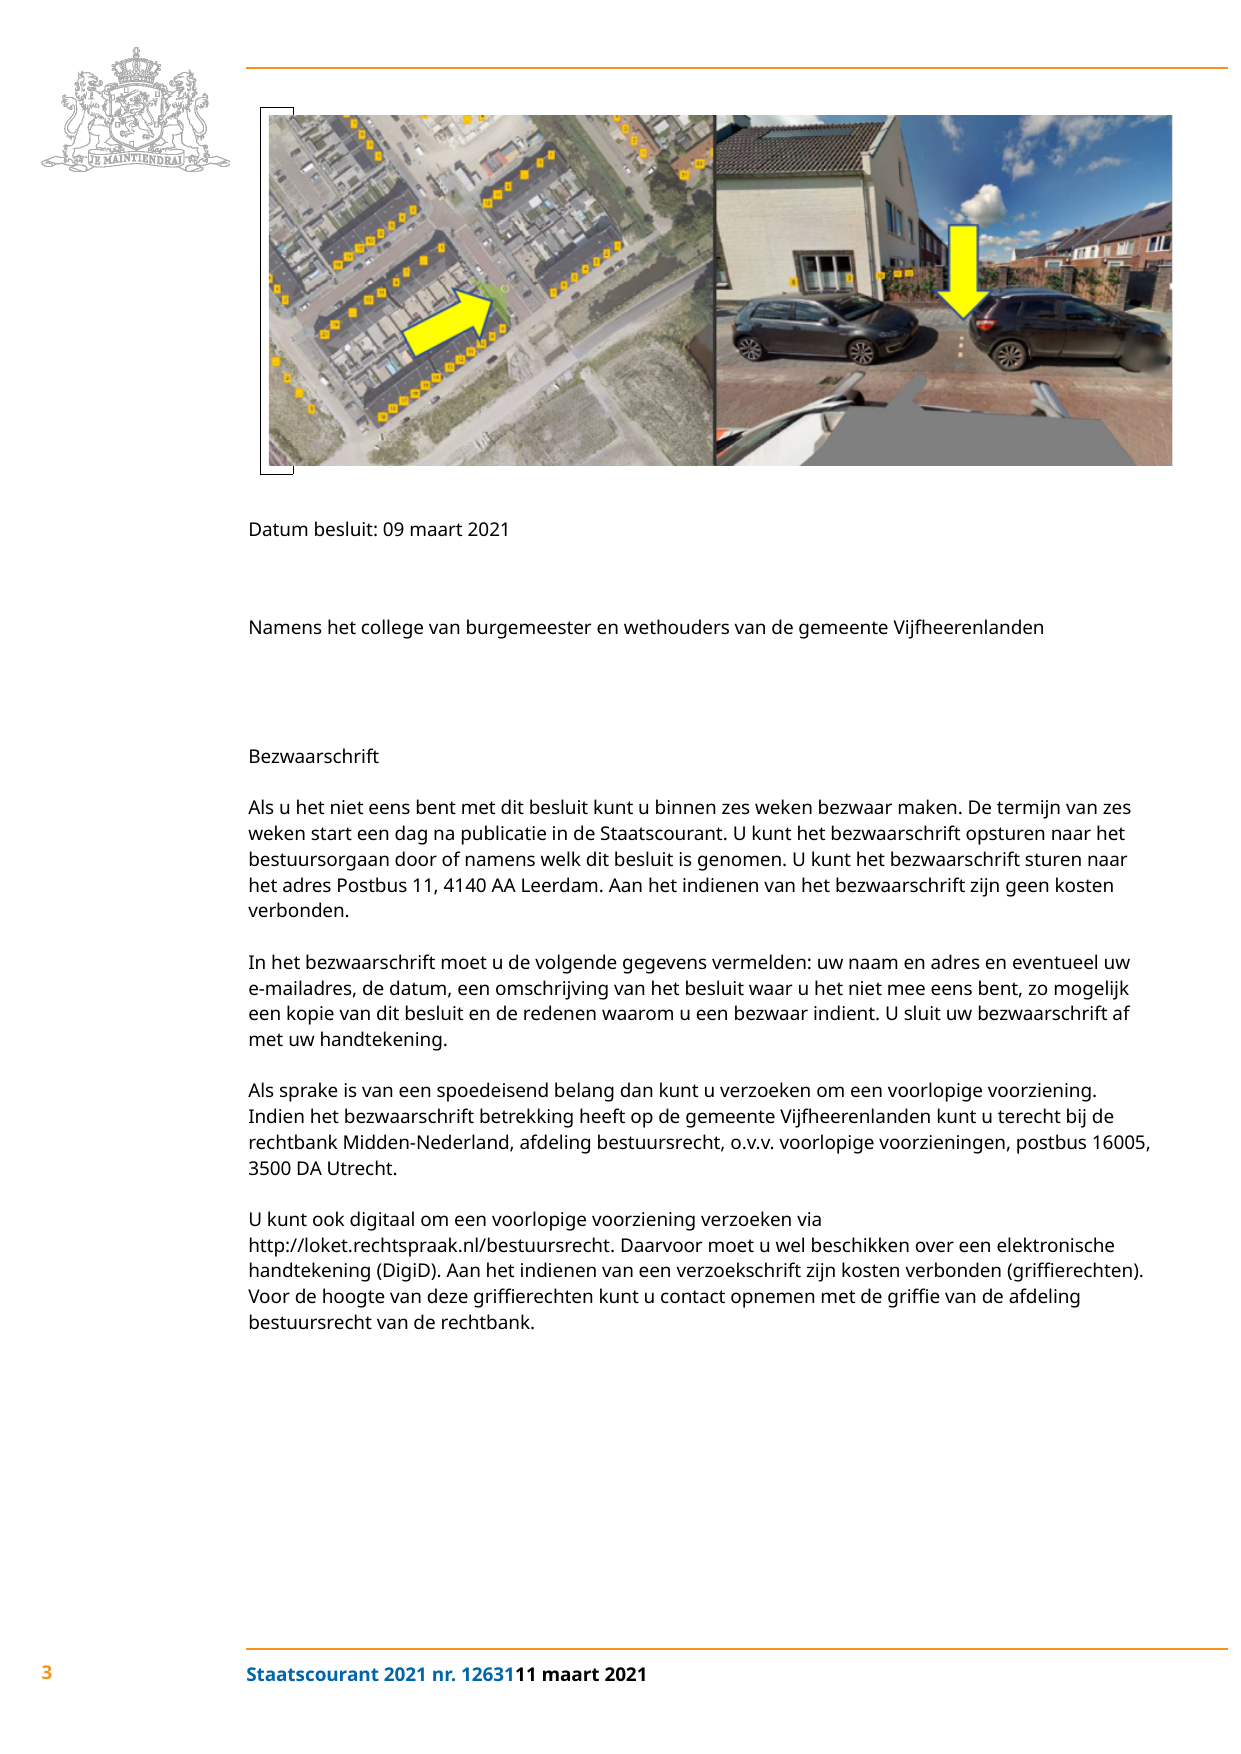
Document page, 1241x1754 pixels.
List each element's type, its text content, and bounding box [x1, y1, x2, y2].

text U kunt ook digitaal om een voorlopige voorziening verzoeken via http://loket.rechtspraak.nl/bestuursrecht. Daarvoor moet u wel beschikken over een elektronische handtekening (DigiD). Aan het indienen van een verzoekschrift zijn kosten verbonden (griffierechten). Voor de hoogte van deze griffierechten kunt u contact opnemen met de griffie van de afdeling bestuursrecht van de rechtbank. [248, 1206, 1152, 1335]
text In het bezwaarschrift moet u de volgende gegevens vermelden: uw naam en adres en eventueel uw e-mailadres, de datum, een omschrijving van het besluit waar u het niet mee eens bent, zo mogelijk een kopie van dit besluit en de redenen waarom u een bezwaar indient. U sluit uw bezwaarschrift af met uw handtekening. [248, 949, 1152, 1052]
text Als u het niet eens bent met dit besluit kunt u binnen zes weken bezwaar maken. De termijn van zes weken start een dag na publicatie in de Staatscourant. U kunt het bezwaarschrift opsturen naar het bestuursorgaan door of namens welk dit besluit is genomen. U kunt het bezwaarschrift sturen naar het adres Postbus 11, 4140 AA Leerdam. Aan het indienen van het bezwaarschrift zijn geen kosten verbonden. [248, 794, 1152, 923]
text Als sprake is van een spoedeisend belang dan kunt u verzoeken om een voorlopige voorziening. Indien het bezwaarschrift betrekking heeft op de gemeente Vijfheerenlanden kunt u terecht bij de rechtbank Midden-Nederland, afdeling bestuursrecht, o.v.v. voorlopige voorzieningen, postbus 16005, 3500 DA Utrecht. [248, 1078, 1152, 1181]
text Namens het college van burgemeester en wethouders van de gemeente Vijfheerenlanden [248, 614, 1152, 640]
text Datum besluit: 09 maart 2021 [248, 516, 1152, 542]
picture [41, 47, 231, 172]
text Bezwaarschrift [248, 743, 1152, 769]
picture [268, 115, 1173, 466]
